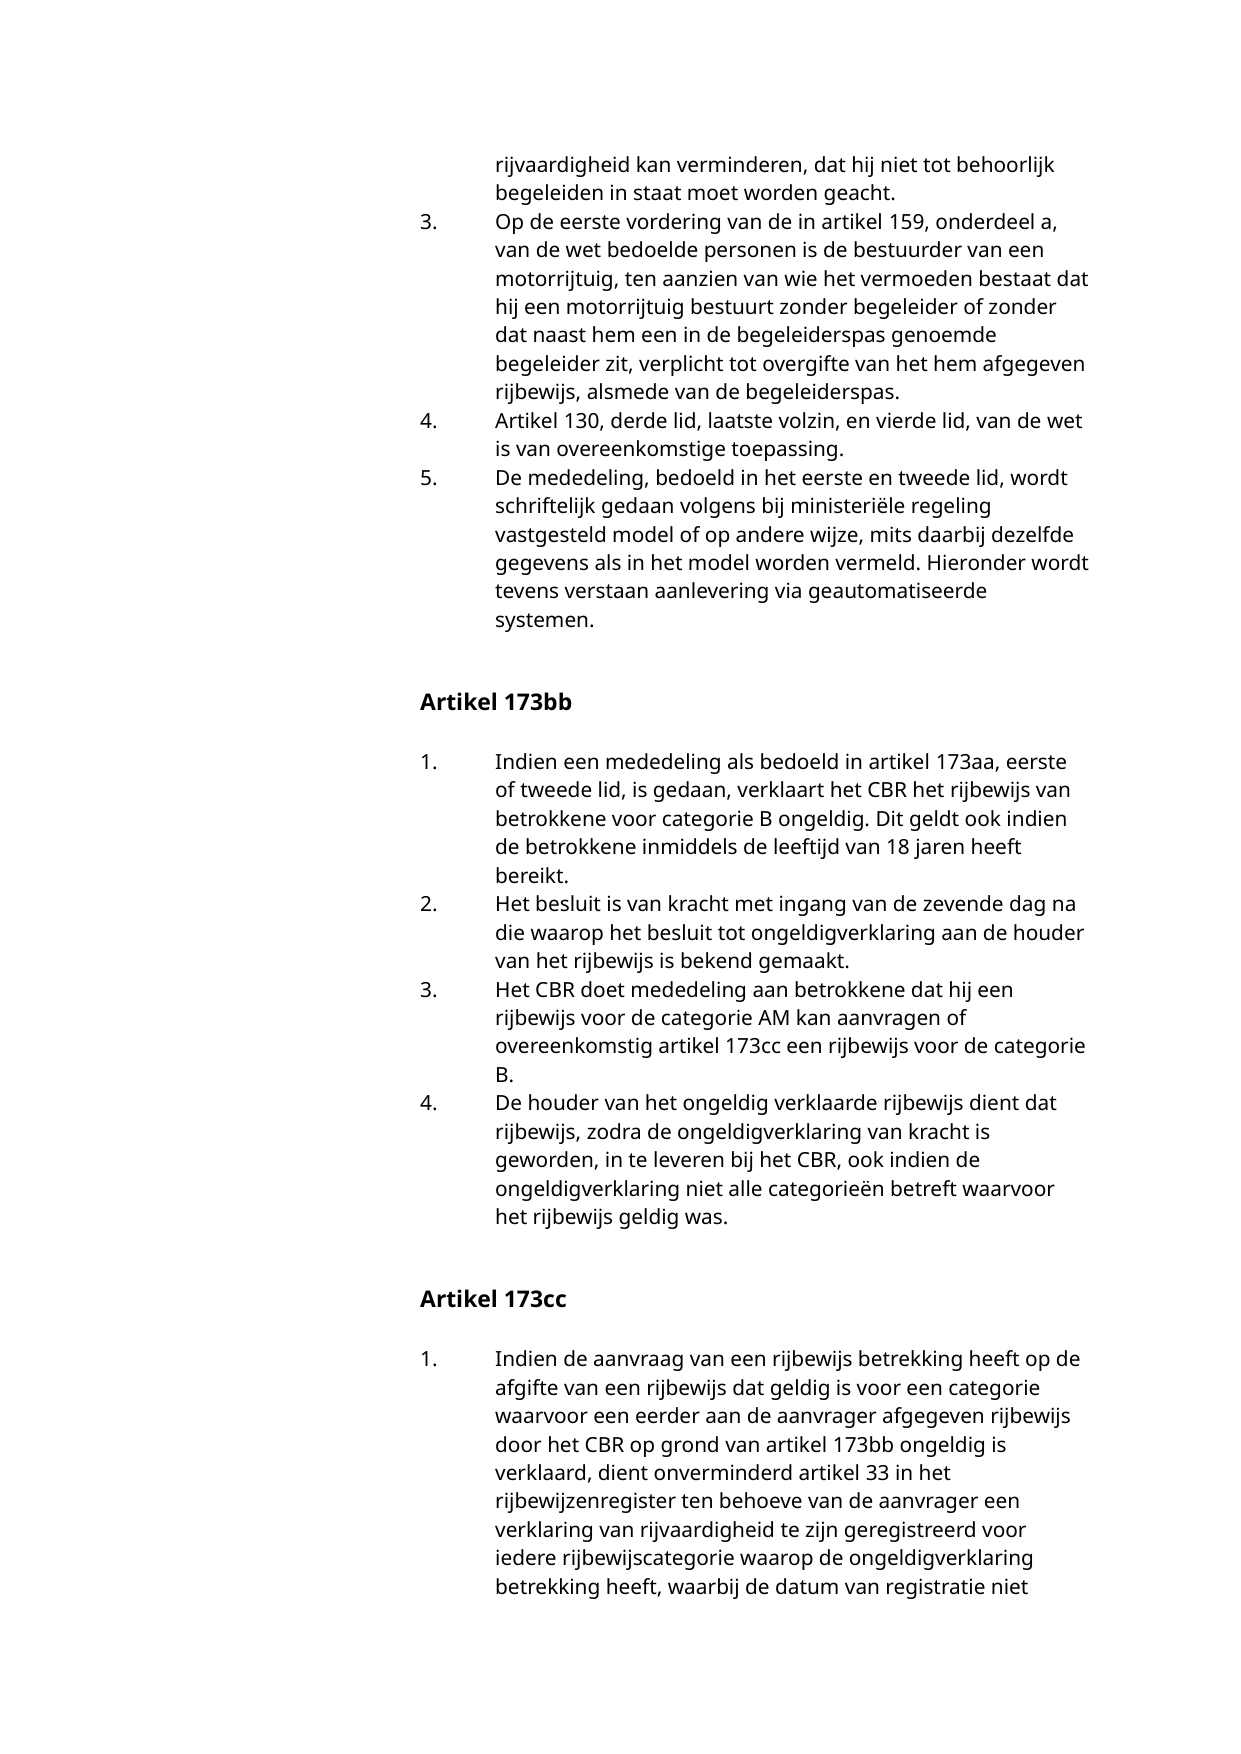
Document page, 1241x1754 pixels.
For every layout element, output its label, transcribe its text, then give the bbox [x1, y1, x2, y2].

list De houder van het ongeldig verklaarde rijbewijs dient dat rijbewijs, zodra de ongeldigverklaring van kracht is geworden, in te leveren bij het CBR, ook indien de ongeldigverklaring niet alle categorieën betreft waarvoor het rijbewijs geldig was. [420, 1088, 1090, 1231]
list Het besluit is van kracht met ingang van de zevende dag na die waarop het besluit tot ongeldigverklaring aan de houder van het rijbewijs is bekend gemaakt. [420, 889, 1090, 975]
list rijvaardigheid kan verminderen, dat hij niet tot behoorlijk begeleiden in staat moet worden geacht. [420, 150, 1090, 207]
list Het CBR doet mededeling aan betrokkene dat hij een rijbewijs voor de categorie AM kan aanvragen of overeenkomstig artikel 173cc een rijbewijs voor de categorie B. [420, 975, 1090, 1088]
list Indien de aanvraag van een rijbewijs betrekking heeft op de afgifte van een rijbewijs dat geldig is voor een categorie waarvoor een eerder aan de aanvrager afgegeven rijbewijs door het CBR op grond van artikel 173bb ongeldig is verklaard, dient onverminderd artikel 33 in het rijbewijzenregister ten behoeve van de aanvrager een verklaring van rijvaardigheid te zijn geregistreerd voor iedere rijbewijscategorie waarop de ongeldigverklaring betrekking heeft, waarbij de datum van registratie niet [420, 1344, 1090, 1600]
list Artikel 130, derde lid, laatste volzin, en vierde lid, van de wet is van overeenkomstige toepassing. [420, 406, 1090, 463]
list Indien een mededeling als bedoeld in artikel 173aa, eerste of tweede lid, is gedaan, verklaart het CBR het rijbewijs van betrokkene voor categorie B ongeldig. Dit geldt ook indien de betrokkene inmiddels de leeftijd van 18 jaren heeft bereikt. [420, 747, 1090, 889]
list De mededeling, bedoeld in het eerste en tweede lid, wordt schriftelijk gedaan volgens bij ministeriële regeling vastgesteld model of op andere wijze, mits daarbij dezelfde gegevens als in het model worden vermeld. Hieronder wordt tevens verstaan aanlevering via geautomatiseerde systemen. [420, 463, 1090, 633]
list Op de eerste vordering van de in artikel 159, onderdeel a, van de wet bedoelde personen is de bestuurder van een motorrijtuig, ten aanzien van wie het vermoeden bestaat dat hij een motorrijtuig bestuurt zonder begeleider of zonder dat naast hem een in de begeleiderspas genoemde begeleider zit, verplicht tot overgifte van het hem afgegeven rijbewijs, alsmede van de begeleiderspas. [420, 207, 1090, 406]
subtitle Artikel 173cc [420, 1283, 1090, 1314]
subtitle Artikel 173bb [420, 686, 1090, 717]
